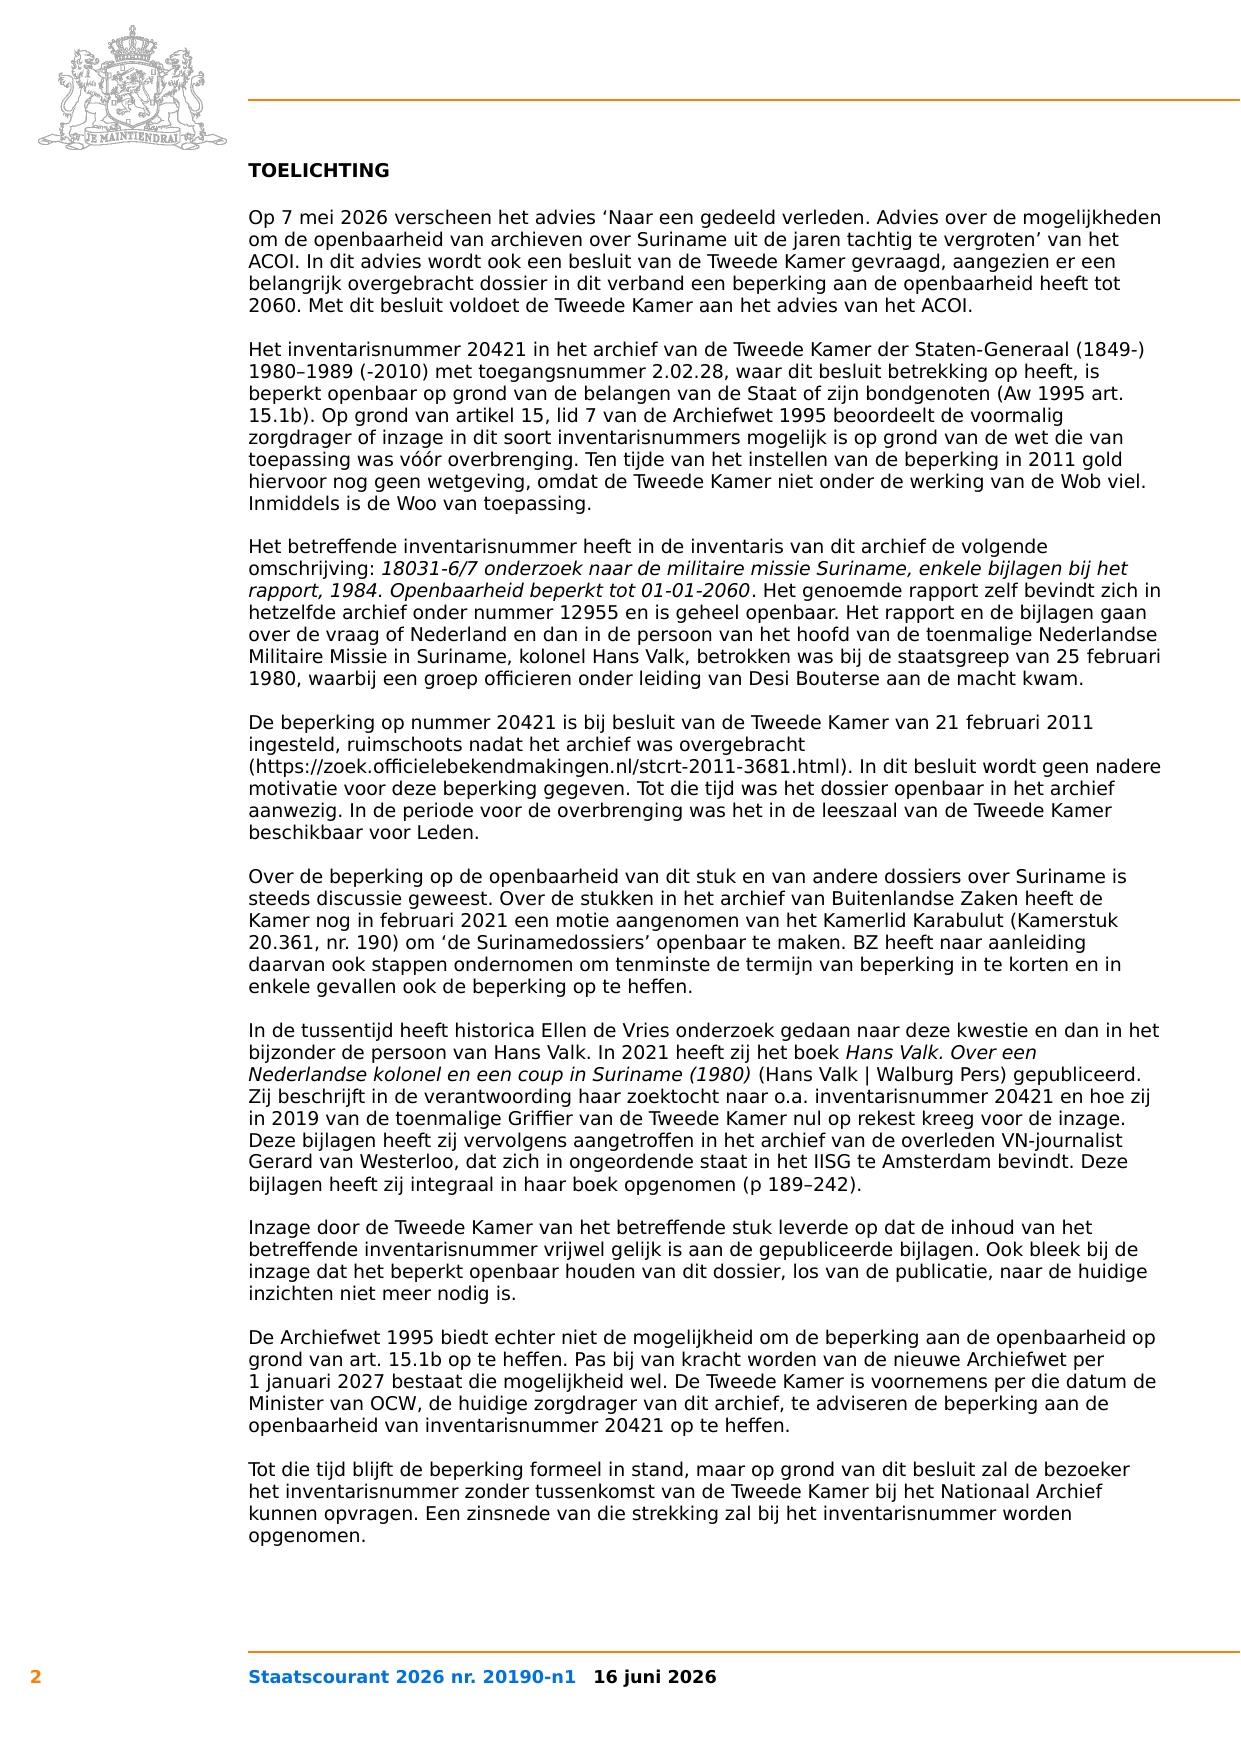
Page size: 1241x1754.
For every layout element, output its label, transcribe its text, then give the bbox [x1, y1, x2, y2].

text Inzage door de Tweede Kamer van het betreffende stuk leverde op dat de inhoud van het betreffende inventarisnummer vrijwel gelijk is aan de gepubliceerde bijlagen. Ook bleek bij de inzage dat het beperkt openbaar houden van dit dossier, los van de publicatie, naar de huidige inzichten niet meer nodig is. [248, 1217, 1163, 1305]
text Op 7 mei 2026 verscheen het advies ‘Naar een gedeeld verleden. Advies over de mogelijkheden om de openbaarheid van archieven over Suriname uit de jaren tachtig te vergroten’ van het ACOI. In dit advies wordt ook een besluit van de Tweede Kamer gevraagd, aangezien er een belangrijk overgebracht dossier in dit verband een beperking aan de openbaarheid heeft tot 2060. Met dit besluit voldoet de Tweede Kamer aan het advies van het ACOI. [248, 207, 1163, 317]
text Over de beperking op de openbaarheid van dit stuk en van andere dossiers over Suriname is steeds discussie geweest. Over de stukken in het archief van Buitenlandse Zaken heeft de Kamer nog in februari 2021 een motie aangenomen van het Kamerlid Karabulut (Kamerstuk 20.361, nr. 190) om ‘de Surinamedossiers’ openbaar te maken. BZ heeft naar aanleiding daarvan ook stappen ondernomen om tenminste de termijn van beperking in te korten en in enkele gevallen ook de beperking op te heffen. [248, 866, 1163, 998]
text De Archiefwet 1995 biedt echter niet de mogelijkheid om de beperking aan de openbaarheid op grond van art. 15.1b op te heffen. Pas bij van kracht worden van de nieuwe Archiefwet per 1 januari 2027 bestaat die mogelijkheid wel. De Tweede Kamer is voornemens per die datum de Minister van OCW, de huidige zorgdrager van dit archief, te adviseren de beperking aan de openbaarheid van inventarisnummer 20421 op te heffen. [248, 1327, 1163, 1437]
picture [38, 25, 227, 150]
text Het betreffende inventarisnummer heeft in de inventaris van dit archief de volgende omschrijving: 18031-6/7 onderzoek naar de militaire missie Suriname, enkele bijlagen bij het rapport, 1984. Openbaarheid beperkt tot 01-01-2060. Het genoemde rapport zelf bevindt zich in hetzelfde archief onder nummer 12955 en is geheel openbaar. Het rapport en de bijlagen gaan over de vraag of Nederland en dan in de persoon van het hoofd van de toenmalige Nederlandse Militaire Missie in Suriname, kolonel Hans Valk, betrokken was bij de staatsgreep van 25 februari 1980, waarbij een groep officieren onder leiding van Desi Bouterse aan de macht kwam. [248, 536, 1163, 690]
text Het inventarisnummer 20421 in het archief van de Tweede Kamer der Staten-Generaal (1849-) 1980–1989 (-2010) met toegangsnummer 2.02.28, waar dit besluit betrekking op heeft, is beperkt openbaar op grond van de belangen van de Staat of zijn bondgenoten (Aw 1995 art. 15.1b). Op grond van artikel 15, lid 7 van de Archiefwet 1995 beoordeelt de voormalig zorgdrager of inzage in dit soort inventarisnummers mogelijk is op grond van de wet die van toepassing was vóór overbrenging. Ten tijde van het instellen van de beperking in 2011 gold hiervoor nog geen wetgeving, omdat de Tweede Kamer niet onder de werking van de Wob viel. Inmiddels is de Woo van toepassing. [248, 339, 1163, 514]
subtitle TOELICHTING [248, 160, 1163, 182]
text Tot die tijd blijft de beperking formeel in stand, maar op grond van dit besluit zal de bezoeker het inventarisnummer zonder tussenkomst van de Tweede Kamer bij het Nationaal Archief kunnen opvragen. Een zinsnede van die strekking zal bij het inventarisnummer worden opgenomen. [248, 1459, 1163, 1547]
text In de tussentijd heeft historica Ellen de Vries onderzoek gedaan naar deze kwestie en dan in het bijzonder de persoon van Hans Valk. In 2021 heeft zij het boek Hans Valk. Over een Nederlandse kolonel en een coup in Suriname (1980) (Hans Valk | Walburg Pers) gepubliceerd. Zij beschrijft in de verantwoording haar zoektocht naar o.a. inventarisnummer 20421 en hoe zij in 2019 van de toenmalige Griffier van de Tweede Kamer nul op rekest kreeg voor de inzage. Deze bijlagen heeft zij vervolgens aangetroffen in het archief van de overleden VN-journalist Gerard van Westerloo, dat zich in ongeordende staat in het IISG te Amsterdam bevindt. Deze bijlagen heeft zij integraal in haar boek opgenomen (p 189–242). [248, 1019, 1163, 1195]
text De beperking op nummer 20421 is bij besluit van de Tweede Kamer van 21 februari 2011 ingesteld, ruimschoots nadat het archief was overgebracht (https://zoek.officielebekendmakingen.nl/stcrt-2011-3681.html). In dit besluit wordt geen nadere motivatie voor deze beperking gegeven. Tot die tijd was het dossier openbaar in het archief aanwezig. In de periode voor de overbrenging was het in de leeszaal van de Tweede Kamer beschikbaar voor Leden. [248, 712, 1163, 844]
